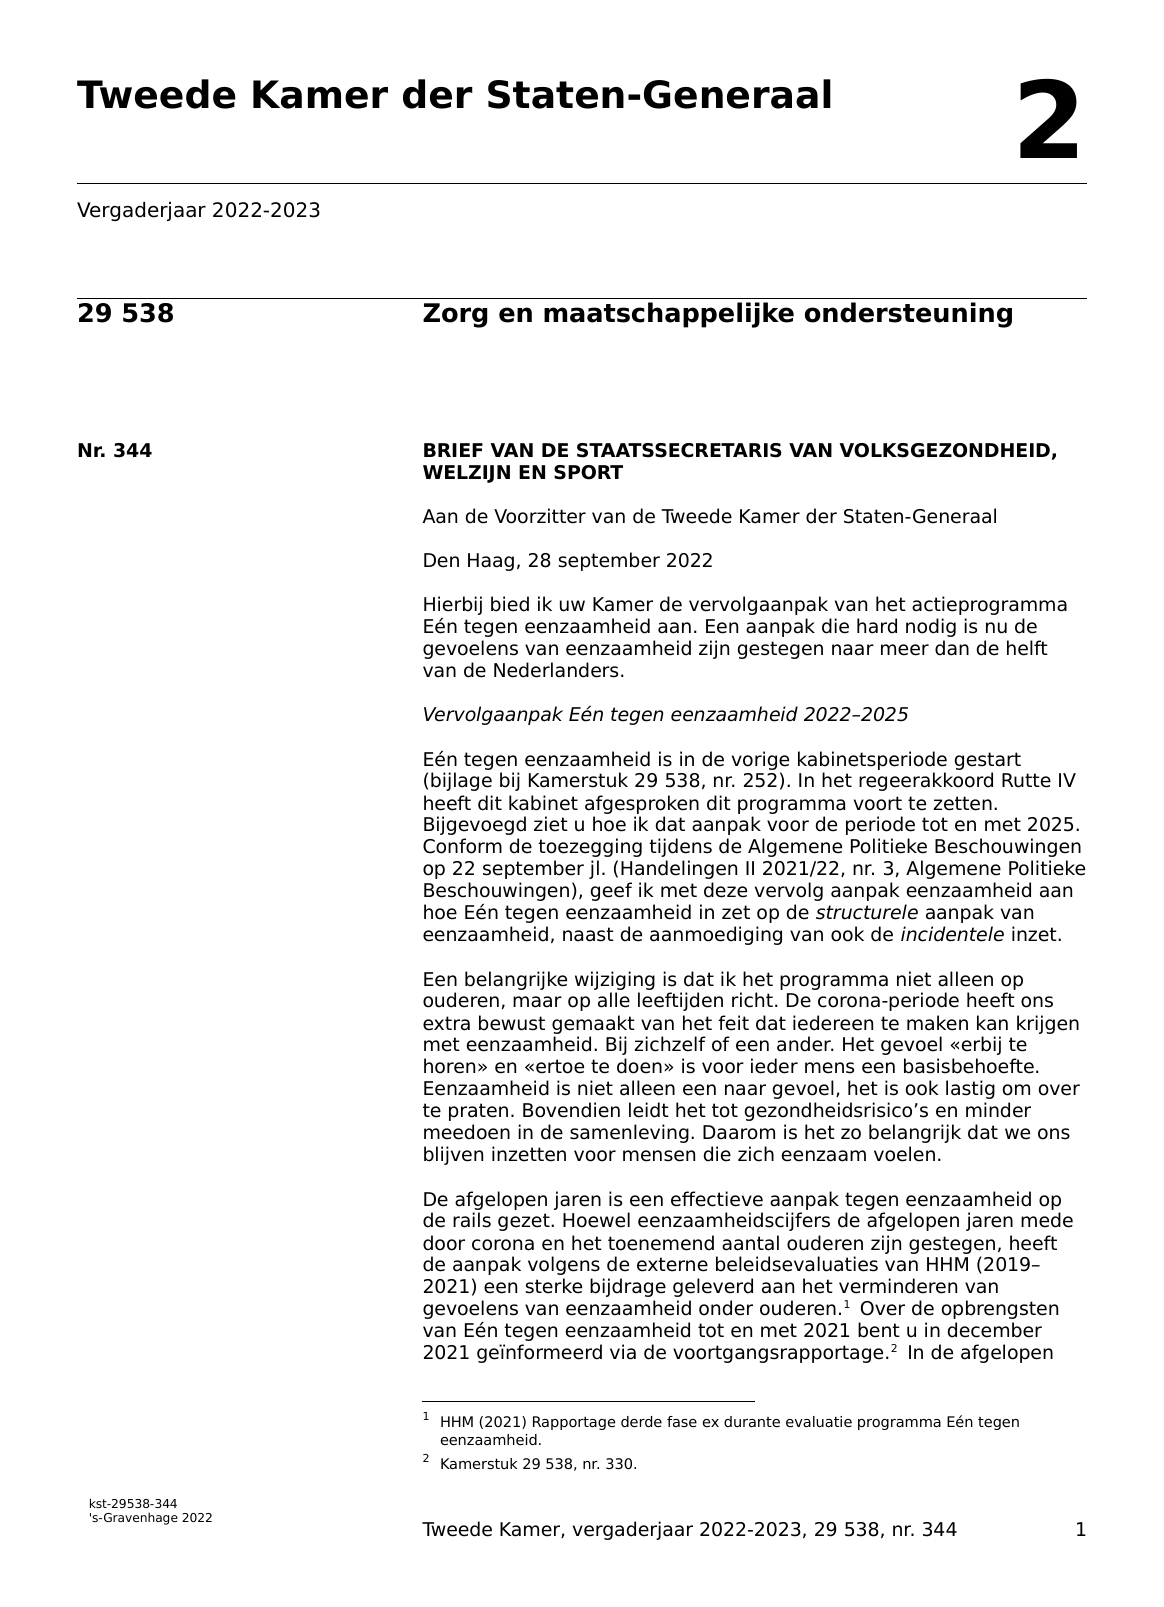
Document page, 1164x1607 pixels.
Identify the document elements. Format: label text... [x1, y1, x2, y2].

table_cell Vergaderjaar 2022-2023 [77, 184, 1087, 298]
text De afgelopen jaren is een effectieve aanpak tegen eenzaamheid op de rails gezet. Hoewel eenzaamheidscijfers de afgelopen jaren mede door corona en het toenemend aantal ouderen zijn gestegen, heeft de aanpak volgens de externe beleidsevaluaties van HHM (2019–2021) een sterke bijdrage geleverd aan het verminderen van gevoelens van eenzaamheid onder ouderen. Over de opbrengsten van Eén tegen eenzaamheid tot en met 2021 bent u in december 2021 geïnformeerd via de voortgangsrapportage. In de afgelopen [422, 1188, 1087, 1364]
text HHM (2021) Rapportage derde fase ex durante evaluatie programma Eén tegen eenzaamheid. [422, 1410, 1087, 1449]
text Een belangrijke wijziging is dat ik het programma niet alleen op ouderen, maar op alle leeftijden richt. De corona-periode heeft ons extra bewust gemaakt van het feit dat iedereen te maken kan krijgen met eenzaamheid. Bij zichzelf of een ander. Het gevoel «erbij te horen» en «ertoe te doen» is voor ieder mens een basisbehoefte. Eenzaamheid is niet alleen een naar gevoel, het is ook lastig om over te praten. Bovendien leidt het tot gezondheidsrisico’s en minder meedoen in de samenleving. Daarom is het zo belangrijk dat we ons blijven inzetten voor mensen die zich eenzaam voelen. [422, 968, 1087, 1166]
subtitle Vervolgaanpak Eén tegen eenzaamheid 2022–2025 [422, 704, 1087, 726]
text Conform de toezegging tijdens de Algemene Politieke Beschouwingen op 22 september jl. (Handelingen II 2021/22, nr. 3, Algemene Politieke Beschouwingen), geef ik met deze vervolg aanpak eenzaamheid aan hoe Eén tegen eenzaamheid in zet op de structurele aanpak van eenzaamheid, naast de aanmoediging van ook de incidentele inzet. [422, 836, 1087, 946]
table_header Tweede Kamer der Staten-Generaal [77, 59, 886, 183]
text Den Haag, 28 september 2022 [422, 550, 1087, 572]
subtitle Nr. 344 BRIEF VAN DE STAATSSECRETARIS VAN VOLKSGEZONDHEID, WELZIJN EN SPORT [77, 440, 1087, 484]
table_header 2 [886, 59, 1087, 183]
text 's-Gravenhage 2022 [88, 1511, 323, 1525]
text Hierbij bied ik uw Kamer de vervolgaanpak van het actieprogramma Eén tegen eenzaamheid aan. Een aanpak die hard nodig is nu de gevoelens van eenzaamheid zijn gestegen naar meer dan de helft van de Nederlanders. [422, 594, 1087, 682]
text Kamerstuk 29 538, nr. 330. [422, 1452, 1087, 1474]
text kst-29538-344 [88, 1497, 323, 1511]
text Aan de Voorzitter van de Tweede Kamer der Staten-Generaal [422, 506, 1087, 528]
text Eén tegen eenzaamheid is in de vorige kabinetsperiode gestart (bijlage bij Kamerstuk 29 538, nr. 252). In het regeerakkoord Rutte IV heeft dit kabinet afgesproken dit programma voort te zetten. Bijgevoegd ziet u hoe ik dat aanpak voor de periode tot en met 2025. [422, 748, 1087, 836]
subtitle 29 538 Zorg en maatschappelijke ondersteuning [77, 299, 1087, 329]
